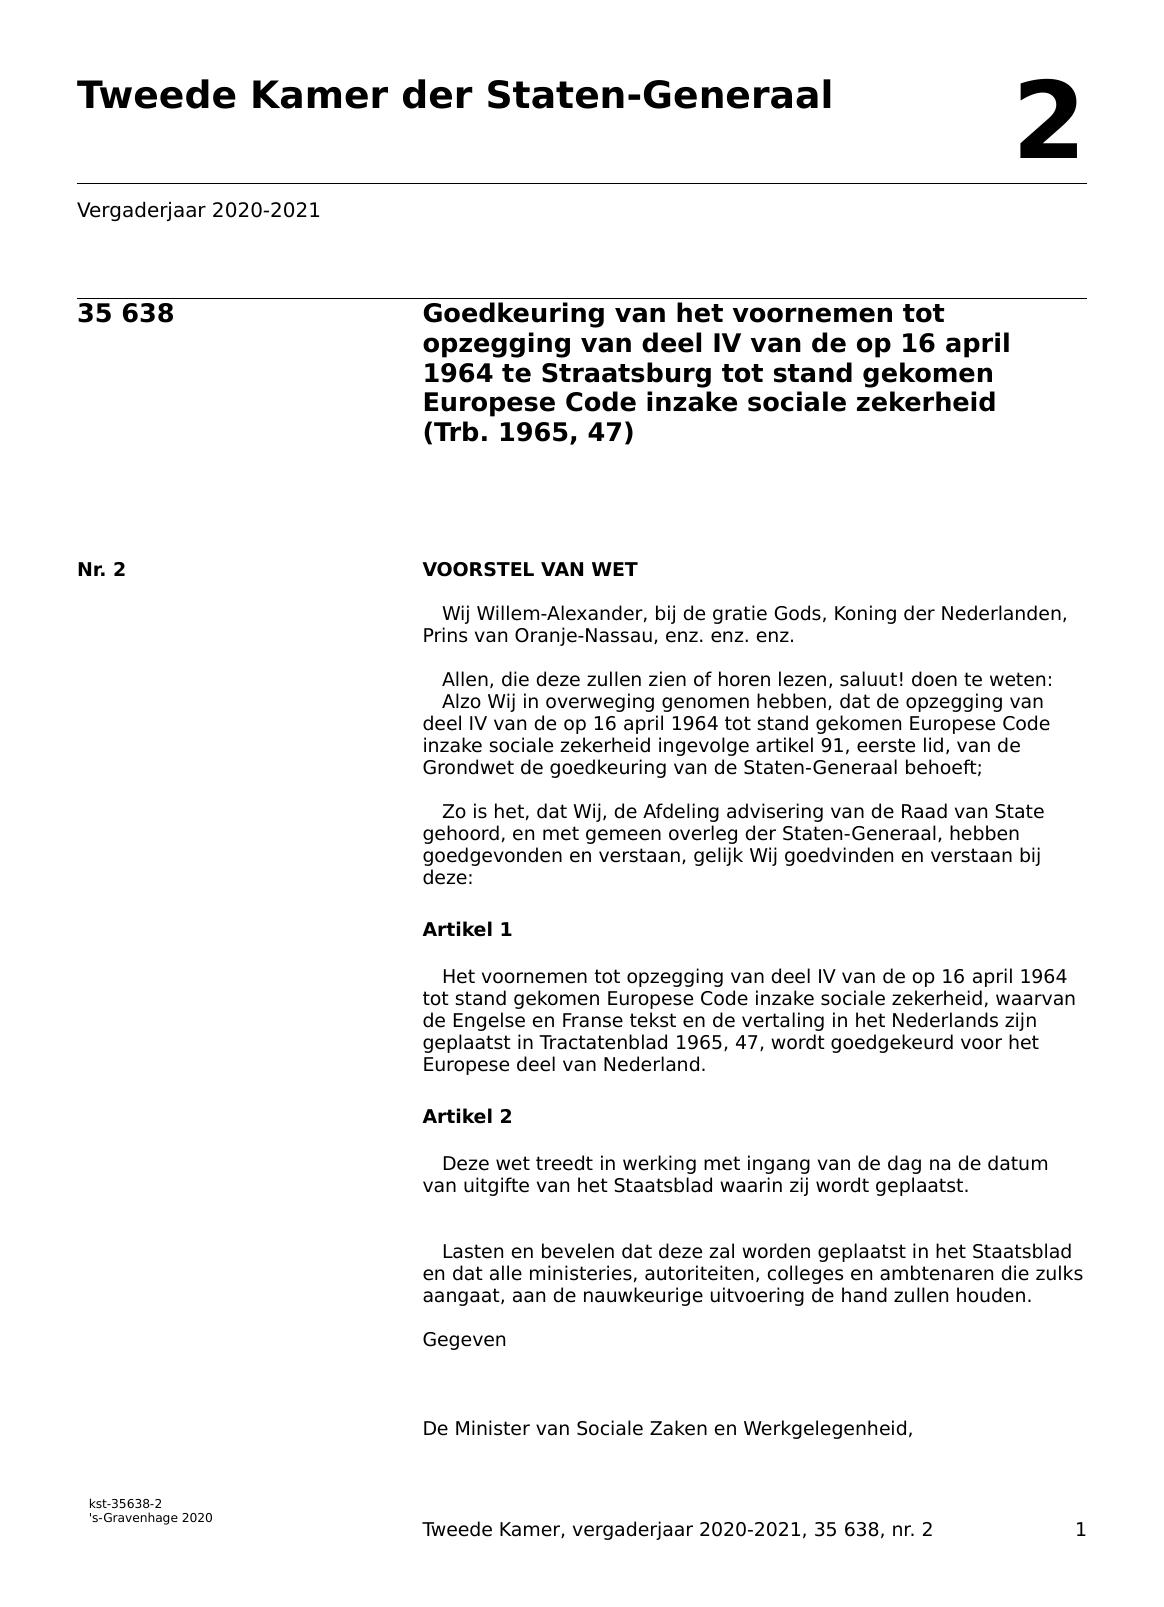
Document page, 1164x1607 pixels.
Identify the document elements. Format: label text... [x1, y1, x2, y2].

text kst-35638-2 [88, 1497, 323, 1511]
table_header 2 [886, 59, 1087, 183]
text De Minister van Sociale Zaken en Werkgelegenheid, [422, 1418, 1087, 1439]
text Deze wet treedt in werking met ingang van de dag na de datum van uitgifte van het Staatsblad waarin zij wordt geplaatst. [422, 1153, 1087, 1197]
subtitle Artikel 2 [422, 1106, 1087, 1128]
text Gegeven [422, 1329, 1087, 1351]
text Wij Willem-Alexander, bij de gratie Gods, Koning der Nederlanden, Prins van Oranje-Nassau, enz. enz. enz. [422, 603, 1087, 647]
text Zo is het, dat Wij, de Afdeling advisering van de Raad van State gehoord, en met gemeen overleg der Staten-Generaal, hebben goedgevonden en verstaan, gelijk Wij goedvinden en verstaan bij deze: [422, 801, 1087, 889]
table_header Tweede Kamer der Staten-Generaal [77, 59, 886, 183]
subtitle 35 638 Goedkeuring van het voornemen tot opzegging van deel IV van de op 16 april 1964 te Straatsburg tot stand gekomen Europese Code inzake sociale zekerheid (Trb. 1965, 47) [77, 299, 1087, 447]
subtitle Artikel 1 [422, 919, 1087, 941]
text Allen, die deze zullen zien of horen lezen, saluut! doen te weten: [422, 669, 1087, 691]
table_cell Vergaderjaar 2020-2021 [77, 184, 1087, 298]
text Alzo Wij in overweging genomen hebben, dat de opzegging van deel IV van de op 16 april 1964 tot stand gekomen Europese Code inzake sociale zekerheid ingevolge artikel 91, eerste lid, van de Grondwet de goedkeuring van de Staten-Generaal behoeft; [422, 691, 1087, 779]
text 's-Gravenhage 2020 [88, 1511, 323, 1525]
text Het voornemen tot opzegging van deel IV van de op 16 april 1964 tot stand gekomen Europese Code inzake sociale zekerheid, waarvan de Engelse en Franse tekst en de vertaling in het Nederlands zijn geplaatst in Tractatenblad 1965, 47, wordt goedgekeurd voor het Europese deel van Nederland. [422, 966, 1087, 1076]
text Lasten en bevelen dat deze zal worden geplaatst in het Staatsblad en dat alle ministeries, autoriteiten, colleges en ambtenaren die zulks aangaat, aan de nauwkeurige uitvoering de hand zullen houden. [422, 1241, 1087, 1307]
subtitle Nr. 2 VOORSTEL VAN WET [77, 558, 1087, 580]
